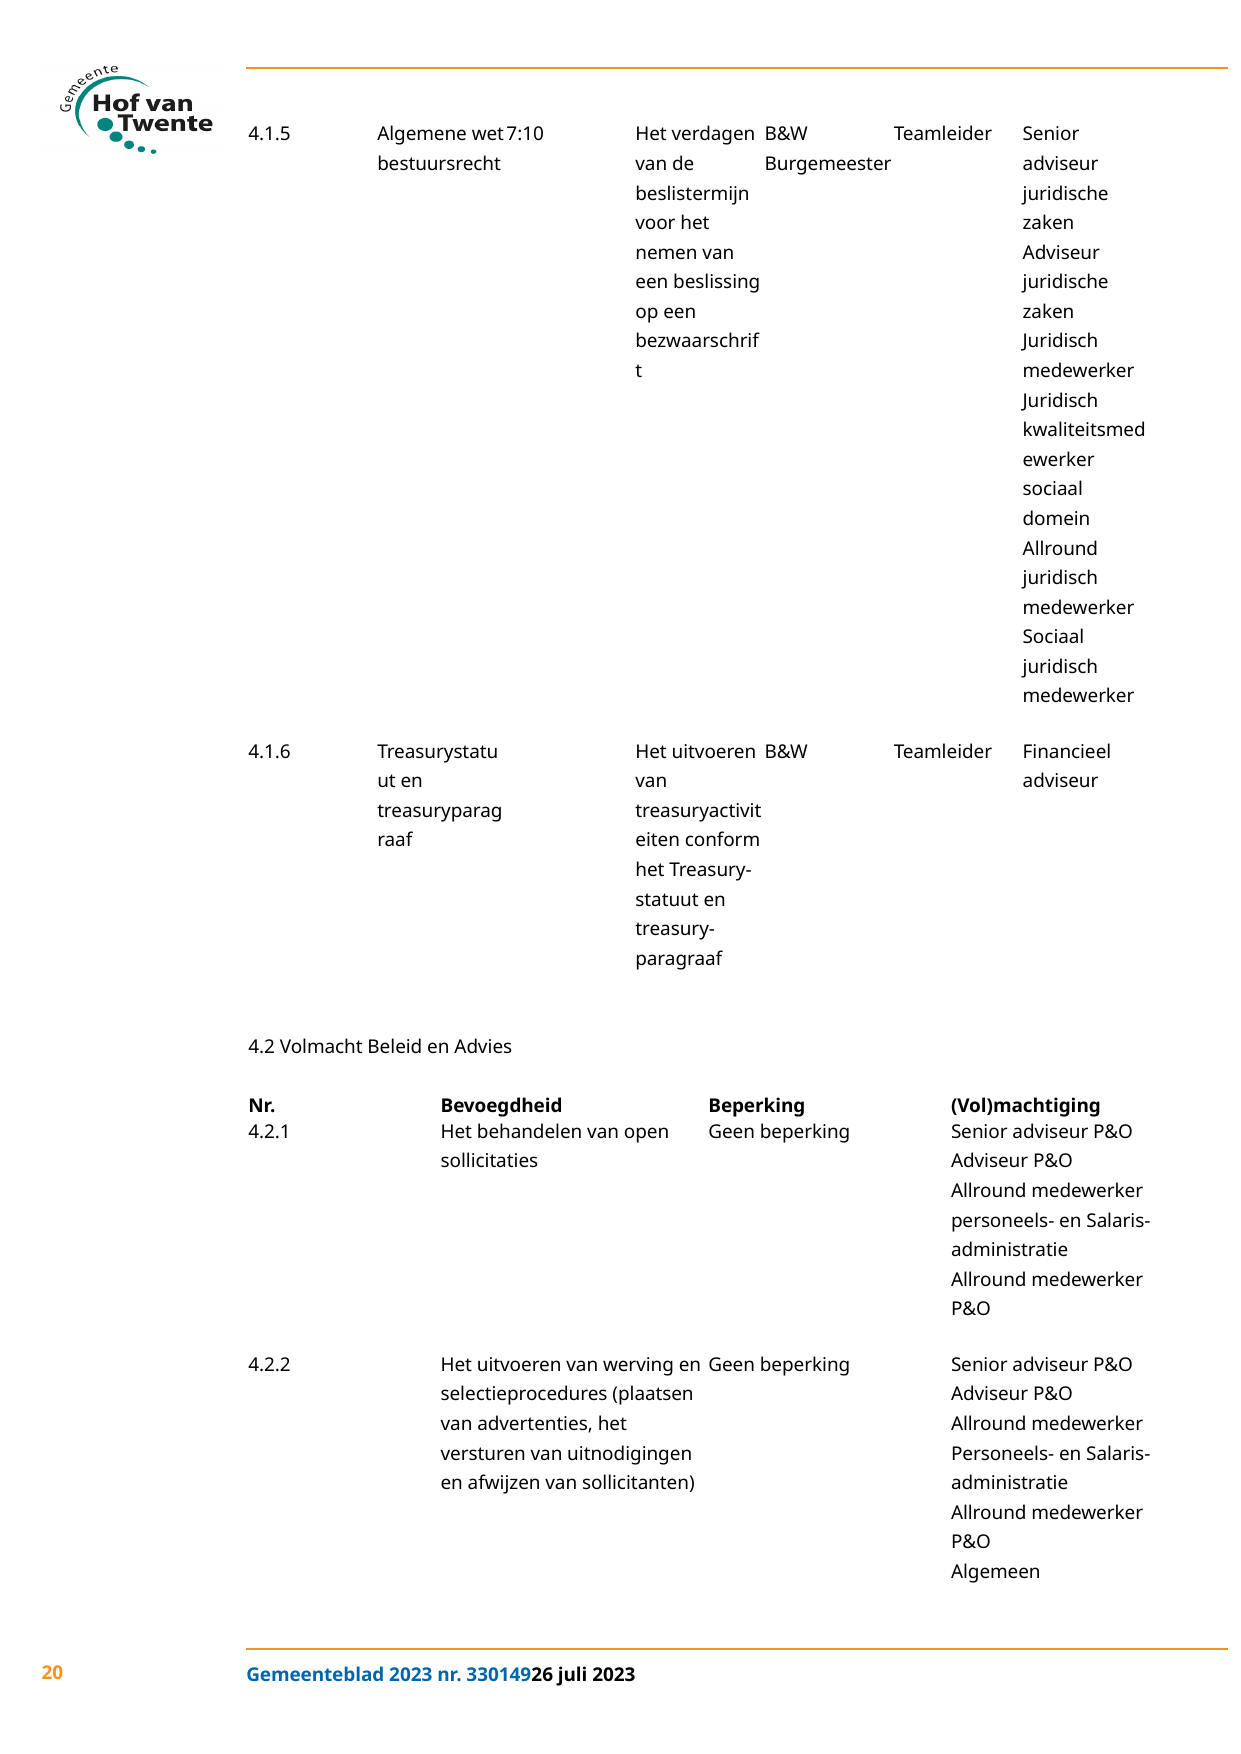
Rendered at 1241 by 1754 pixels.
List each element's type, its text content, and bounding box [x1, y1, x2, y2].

table_cell 4.2.1 [248, 1118, 440, 1351]
table_cell B&W [764, 738, 893, 1000]
table_cell [1023, 95, 1152, 121]
picture [41, 47, 231, 172]
table_cell Geen beperking [708, 1118, 951, 1351]
table_cell 7:10 [506, 121, 635, 738]
table_cell [635, 95, 764, 121]
table_cell [764, 95, 893, 121]
table_cell [506, 95, 635, 121]
table_cell Algemene wet bestuursrecht [377, 121, 506, 738]
table_header Beperking [708, 1093, 951, 1118]
table_cell Financieel adviseur [1023, 738, 1152, 1000]
table_cell Het verdagen van de beslistermijn voor het nemen van een beslissing op een bezwaarschrift [635, 121, 764, 738]
table_cell Teamleider [894, 738, 1022, 1000]
table_cell Senior adviseur P&O Adviseur P&O Allround medewerker Personeels- en Salaris-administratie Allround medewerker P&O Algemeen [951, 1351, 1152, 1584]
table_cell Geen beperking [708, 1351, 951, 1584]
table_cell 4.1.5 [248, 121, 377, 738]
table_cell [248, 95, 377, 121]
table_cell Het uitvoeren van treasuryactiviteiten conform het Treasury-statuut en treasury-paragraaf [635, 738, 764, 1000]
table_cell [377, 95, 506, 121]
table_cell B&W Burgemeester [764, 121, 893, 738]
table_header (Vol)machtiging [951, 1093, 1152, 1118]
table_cell Senior adviseur P&O Adviseur P&O Allround medewerker personeels- en Salaris-administratie Allround medewerker P&O [951, 1118, 1152, 1351]
table_cell [894, 95, 1022, 121]
table_cell Het uitvoeren van werving en selectieprocedures (plaatsen van advertenties, het versturen van uitnodigingen en afwijzen van sollicitanten) [440, 1351, 708, 1584]
table_cell 4.2.2 [248, 1351, 440, 1584]
table_header Nr. [248, 1093, 440, 1118]
table_cell Teamleider [894, 121, 1022, 738]
table_header Bevoegdheid [440, 1093, 708, 1118]
table_cell 4.1.6 [248, 738, 377, 1000]
table_cell Treasurystatuut en treasuryparagraaf [377, 738, 506, 1000]
table_cell Senior adviseur juridische zaken Adviseur juridische zaken Juridisch medewerker Juridisch kwaliteitsmedewerker sociaal domein Allround juridisch medewerker Sociaal juridisch medewerker [1023, 121, 1152, 738]
table_cell Het behandelen van open sollicitaties [440, 1118, 708, 1351]
table_cell [506, 738, 635, 1000]
text 4.2 Volmacht Beleid en Advies [248, 1033, 1152, 1059]
